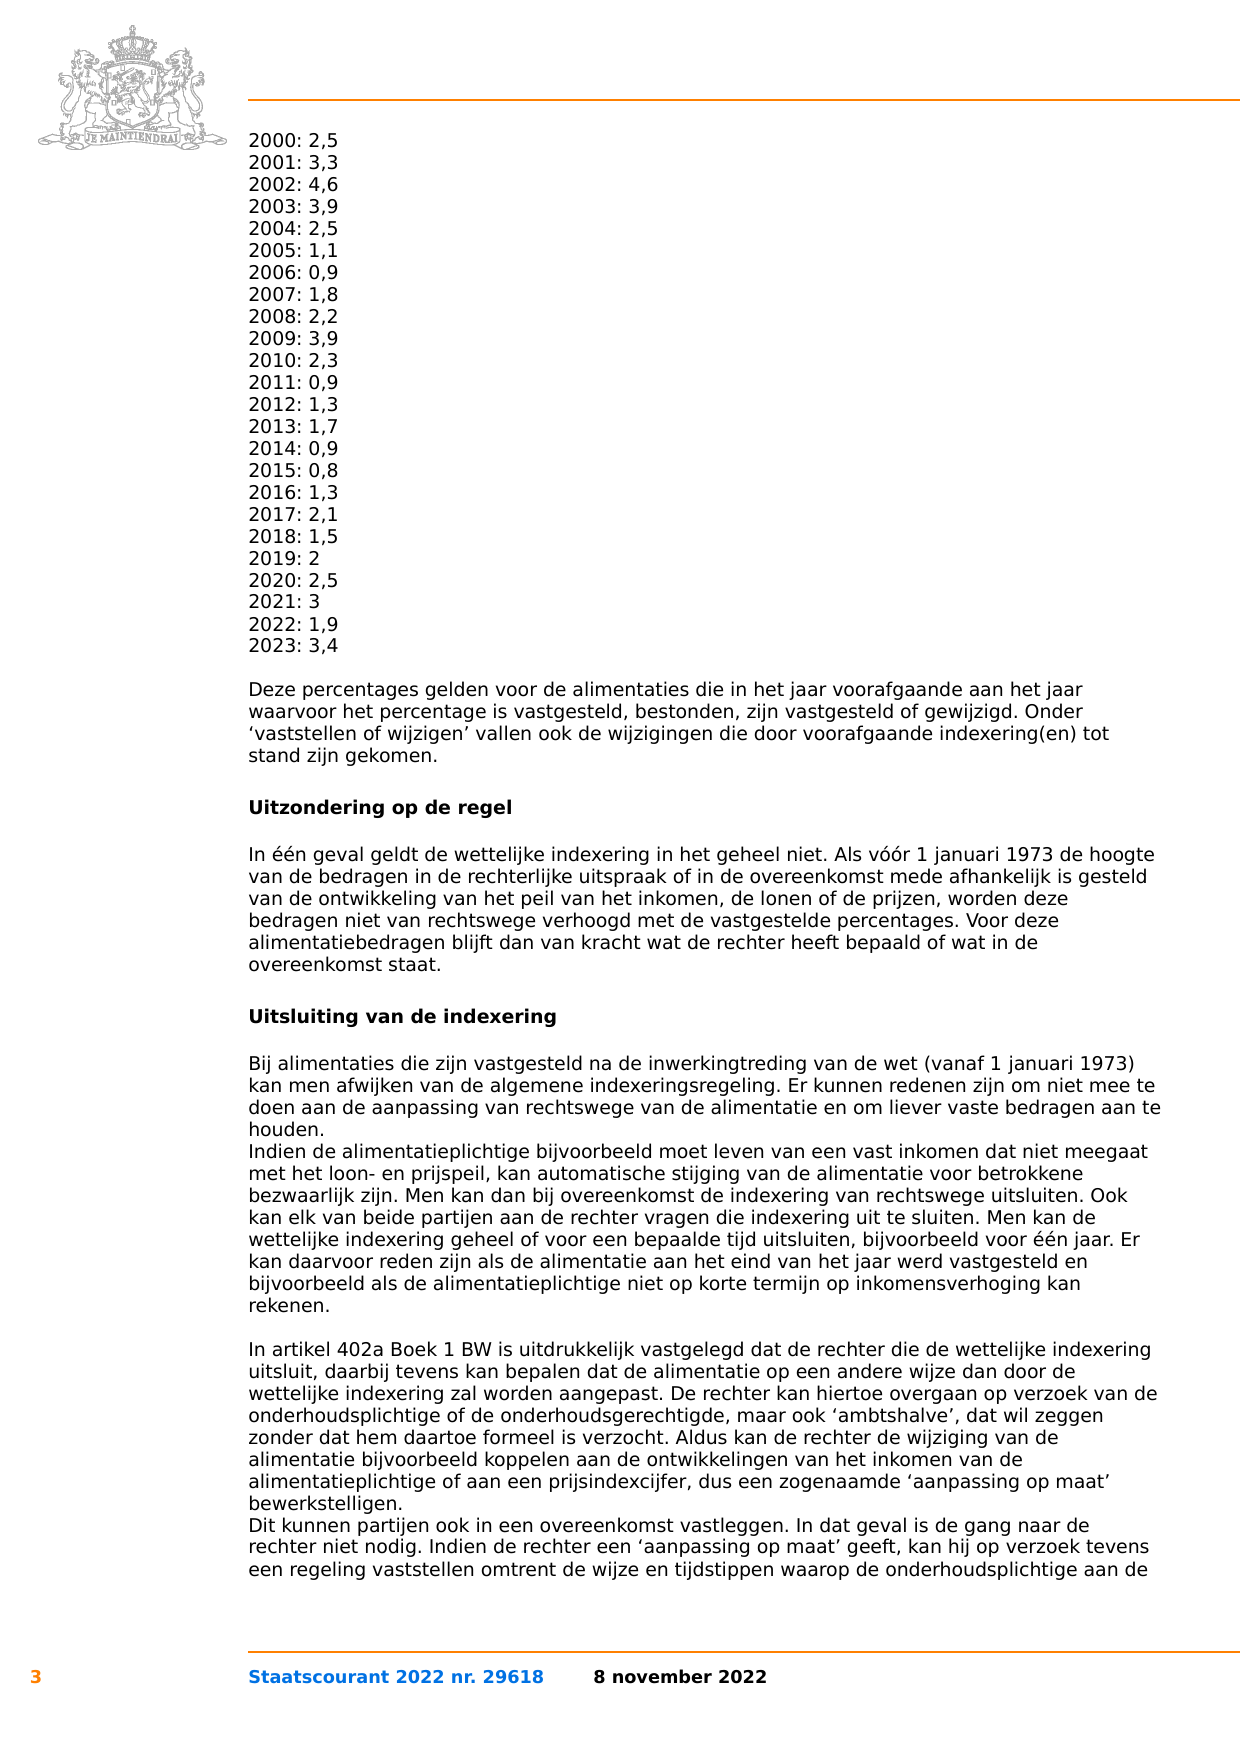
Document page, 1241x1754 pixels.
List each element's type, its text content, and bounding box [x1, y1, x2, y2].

text Dit kunnen partijen ook in een overeenkomst vastleggen. In dat geval is de gang naar de rechter niet nodig. Indien de rechter een ‘aanpassing op maat’ geeft, kan hij op verzoek tevens een regeling vaststellen omtrent de wijze en tijdstippen waarop de onderhoudsplichtige aan de [248, 1514, 1163, 1580]
text 2020: 2,5 [248, 569, 1163, 591]
text 2012: 1,3 [248, 394, 1163, 416]
text 2009: 3,9 [248, 328, 1163, 350]
text 2013: 1,7 [248, 416, 1163, 438]
picture [38, 25, 227, 150]
text 2019: 2 [248, 547, 1163, 569]
text In één geval geldt de wettelijke indexering in het geheel niet. Als vóór 1 januari 1973 de hoogte van de bedragen in de rechterlijke uitspraak of in de overeenkomst mede afhankelijk is gesteld van de ontwikkeling van het peil van het inkomen, de lonen of de prijzen, worden deze bedragen niet van rechtswege verhoogd met de vastgestelde percentages. Voor deze alimentatiebedragen blijft dan van kracht wat de rechter heeft bepaald of wat in de overeenkomst staat. [248, 844, 1163, 976]
text Bij alimentaties die zijn vastgesteld na de inwerkingtreding van de wet (vanaf 1 januari 1973) kan men afwijken van de algemene indexeringsregeling. Er kunnen redenen zijn om niet mee te doen aan de aanpassing van rechtswege van de alimentatie en om liever vaste bedragen aan te houden. [248, 1053, 1163, 1141]
text 2018: 1,5 [248, 526, 1163, 547]
text 2004: 2,5 [248, 218, 1163, 240]
text 2014: 0,9 [248, 438, 1163, 459]
text 2022: 1,9 [248, 613, 1163, 635]
text 2007: 1,8 [248, 284, 1163, 306]
text 2021: 3 [248, 591, 1163, 613]
text 2016: 1,3 [248, 482, 1163, 503]
text 2001: 3,3 [248, 152, 1163, 174]
text 2023: 3,4 [248, 635, 1163, 657]
subtitle Uitzondering op de regel [248, 797, 1163, 819]
text 2000: 2,5 [248, 130, 1163, 152]
text Indien de alimentatieplichtige bijvoorbeeld moet leven van een vast inkomen dat niet meegaat met het loon- en prijspeil, kan automatische stijging van de alimentatie voor betrokkene bezwaarlijk zijn. Men kan dan bij overeenkomst de indexering van rechtswege uitsluiten. Ook kan elk van beide partijen aan de rechter vragen die indexering uit te sluiten. Men kan de wettelijke indexering geheel of voor een bepaalde tijd uitsluiten, bijvoorbeeld voor één jaar. Er kan daarvoor reden zijn als de alimentatie aan het eind van het jaar werd vastgesteld en bijvoorbeeld als de alimentatieplichtige niet op korte termijn op inkomensverhoging kan rekenen. [248, 1141, 1163, 1317]
text 2003: 3,9 [248, 196, 1163, 218]
text 2017: 2,1 [248, 503, 1163, 526]
text 2002: 4,6 [248, 174, 1163, 196]
text Deze percentages gelden voor de alimentaties die in het jaar voorafgaande aan het jaar waarvoor het percentage is vastgesteld, bestonden, zijn vastgesteld of gewijzigd. Onder ‘vaststellen of wijzigen’ vallen ook de wijzigingen die door voorafgaande indexering(en) tot stand zijn gekomen. [248, 679, 1163, 767]
text In artikel 402a Boek 1 BW is uitdrukkelijk vastgelegd dat de rechter die de wettelijke indexering uitsluit, daarbij tevens kan bepalen dat de alimentatie op een andere wijze dan door de wettelijke indexering zal worden aangepast. De rechter kan hiertoe overgaan op verzoek van de onderhoudsplichtige of de onderhoudsgerechtigde, maar ook ‘ambtshalve’, dat wil zeggen zonder dat hem daartoe formeel is verzocht. Aldus kan de rechter de wijziging van de alimentatie bijvoorbeeld koppelen aan de ontwikkelingen van het inkomen van de alimentatieplichtige of aan een prijsindexcijfer, dus een zogenaamde ‘aanpassing op maat’ bewerkstelligen. [248, 1339, 1163, 1514]
text 2015: 0,8 [248, 459, 1163, 482]
text 2011: 0,9 [248, 372, 1163, 394]
text 2006: 0,9 [248, 262, 1163, 284]
text 2005: 1,1 [248, 240, 1163, 262]
subtitle Uitsluiting van de indexering [248, 1006, 1163, 1028]
text 2008: 2,2 [248, 306, 1163, 328]
text 2010: 2,3 [248, 350, 1163, 372]
